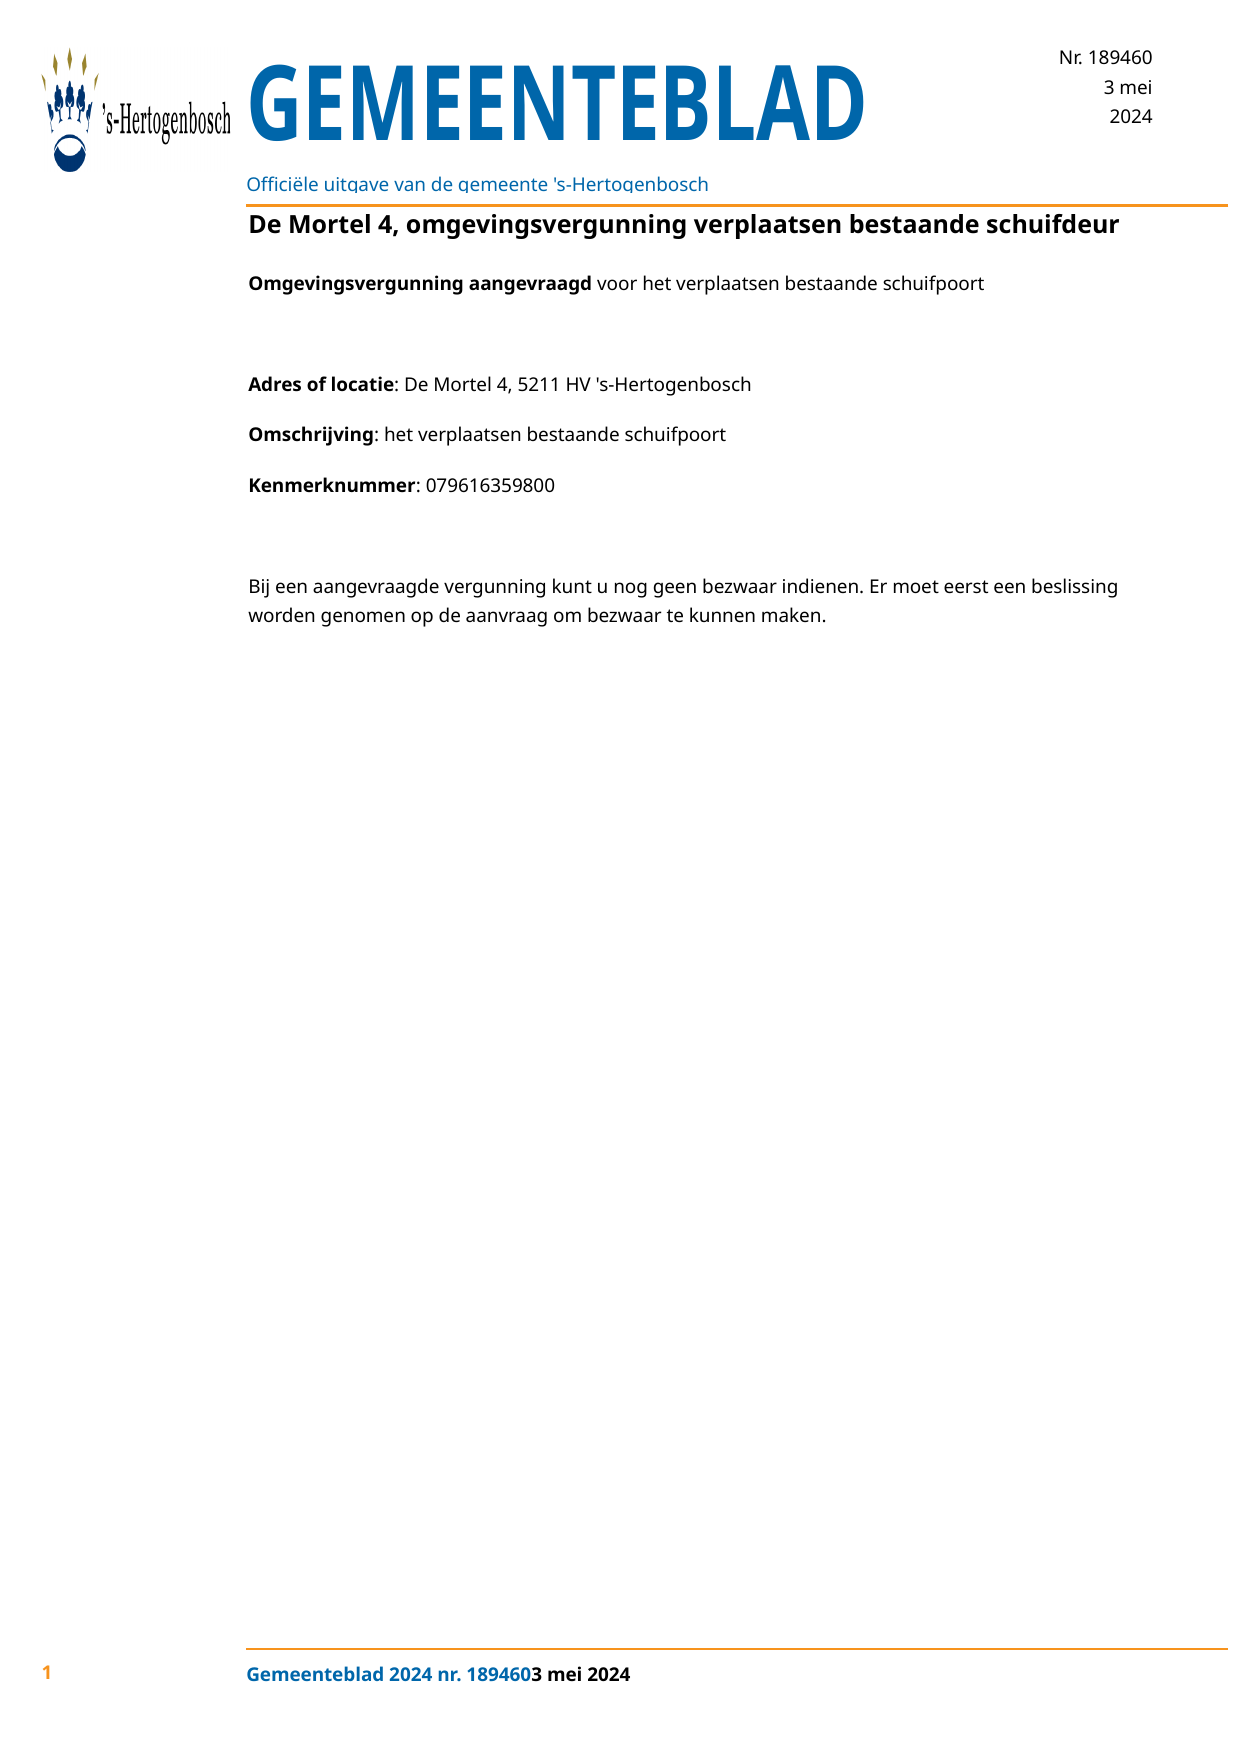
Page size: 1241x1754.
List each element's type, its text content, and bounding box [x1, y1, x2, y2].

text Omgevingsvergunning aangevraagd voor het verplaatsen bestaande schuifpoort [248, 270, 1152, 296]
text Adres of locatie: De Mortel 4, 5211 HV 's-Hertogenbosch [248, 371, 1152, 397]
picture [41, 47, 231, 172]
text De Mortel 4, omgevingsvergunning verplaatsen bestaande schuifdeur [248, 207, 1152, 241]
text Bij een aangevraagde vergunning kunt u nog geen bezwaar indienen. Er moet eerst een beslissing worden genomen op de aanvraag om bezwaar te kunnen maken. [248, 573, 1152, 628]
text Kenmerknummer: 079616359800 [248, 472, 1152, 498]
text Omschrijving: het verplaatsen bestaande schuifpoort [248, 422, 1152, 447]
